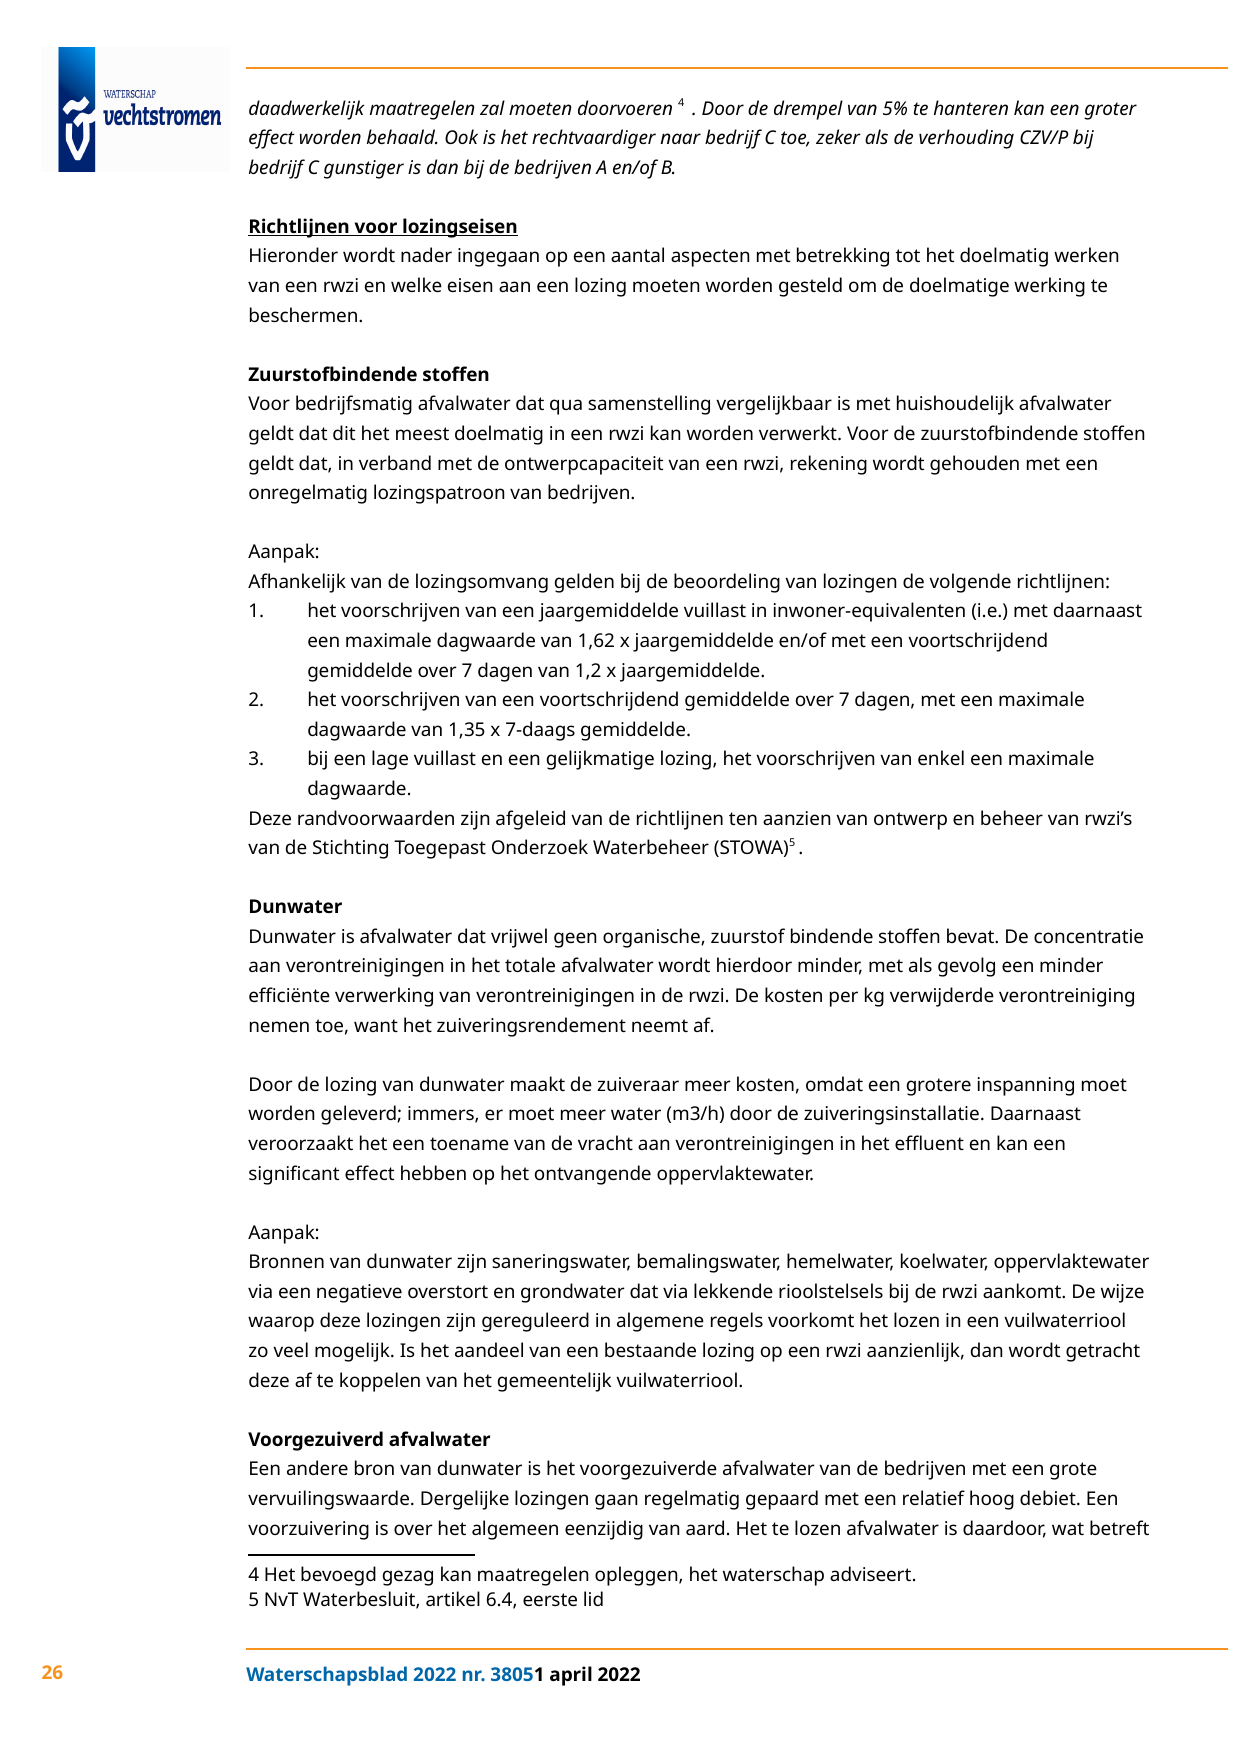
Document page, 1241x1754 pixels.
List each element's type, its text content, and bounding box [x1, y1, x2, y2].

text Dunwater [248, 893, 1152, 919]
text Hieronder wordt nader ingegaan op een aantal aspecten met betrekking tot het doelmatig werken van een rwzi en welke eisen aan een lozing moeten worden gesteld om de doelmatige werking te beschermen. [248, 243, 1152, 328]
text Zuurstofbindende stoffen [248, 361, 1152, 387]
text Het bevoegd gezag kan maatregelen opleggen, het waterschap adviseert. [248, 1561, 1152, 1586]
picture [41, 47, 231, 172]
list het voorschrijven van een voortschrijdend gemiddelde over 7 dagen, met een maximale dagwaarde van 1,35 x 7-daags gemiddelde. [248, 686, 1152, 742]
text Afhankelijk van de lozingsomvang gelden bij de beoordeling van lozingen de volgende richtlijnen: [248, 568, 1152, 594]
list het voorschrijven van een jaargemiddelde vuillast in inwoner-equivalenten (i.e.) met daarnaast een maximale dagwaarde van 1,62 x jaargemiddelde en/of met een voortschrijdend gemiddelde over 7 dagen van 1,2 x jaargemiddelde. [248, 598, 1152, 683]
text Bronnen van dunwater zijn saneringswater, bemalingswater, hemelwater, koelwater, oppervlaktewater via een negatieve overstort en grondwater dat via lekkende rioolstelsels bij de rwzi aankomt. De wijze waarop deze lozingen zijn gereguleerd in algemene regels voorkomt het lozen in een vuilwaterriool zo veel mogelijk. Is het aandeel van een bestaande lozing op een rwzi aanzienlijk, dan wordt getracht deze af te koppelen van het gemeentelijk vuilwaterriool. [248, 1248, 1152, 1393]
text Aanpak: [248, 1219, 1152, 1245]
text Voor bedrijfsmatig afvalwater dat qua samenstelling vergelijkbaar is met huishoudelijk afvalwater geldt dat dit het meest doelmatig in een rwzi kan worden verwerkt. Voor de zuurstofbindende stoffen geldt dat, in verband met de ontwerpcapaciteit van een rwzi, rekening wordt gehouden met een onregelmatig lozingspatroon van bedrijven. [248, 391, 1152, 505]
text Een andere bron van dunwater is het voorgezuiverde afvalwater van de bedrijven met een grote vervuilingswaarde. Dergelijke lozingen gaan regelmatig gepaard met een relatief hoog debiet. Een voorzuivering is over het algemeen eenzijdig van aard. Het te lozen afvalwater is daardoor, wat betreft [248, 1456, 1152, 1541]
list bij een lage vuillast en een gelijkmatige lozing, het voorschrijven van enkel een maximale dagwaarde. [248, 746, 1152, 801]
text Richtlijnen voor lozingseisen [248, 213, 1152, 239]
text NvT Waterbesluit, artikel 6.4, eerste lid [248, 1586, 1152, 1612]
text Dunwater is afvalwater dat vrijwel geen organische, zuurstof bindende stoffen bevat. De concentratie aan verontreinigingen in het totale afvalwater wordt hierdoor minder, met als gevolg een minder efficiënte verwerking van verontreinigingen in de rwzi. De kosten per kg verwijderde verontreiniging nemen toe, want het zuiveringsrendement neemt af. [248, 923, 1152, 1038]
text Voorgezuiverd afvalwater [248, 1426, 1152, 1452]
text Aanpak: [248, 538, 1152, 564]
text Door de lozing van dunwater maakt de zuiveraar meer kosten, omdat een grotere inspanning moet worden geleverd; immers, er moet meer water (m3/h) door de zuiveringsinstallatie. Daarnaast veroorzaakt het een toename van de vracht aan verontreinigingen in het effluent en kan een significant effect hebben op het ontvangende oppervlaktewater. [248, 1071, 1152, 1186]
text Deze randvoorwaarden zijn afgeleid van de richtlijnen ten aanzien van ontwerp en beheer van rwzi’s van de Stichting Toegepast Onderzoek Waterbeheer (STOWA). [248, 805, 1152, 860]
text daadwerkelijk maatregelen zal moeten doorvoeren . Door de drempel van 5% te hanteren kan een groter effect worden behaald. Ook is het rechtvaardiger naar bedrijf C toe, zeker als de verhouding CZV/P bij bedrijf C gunstiger is dan bij de bedrijven A en/of B. [248, 95, 1152, 180]
